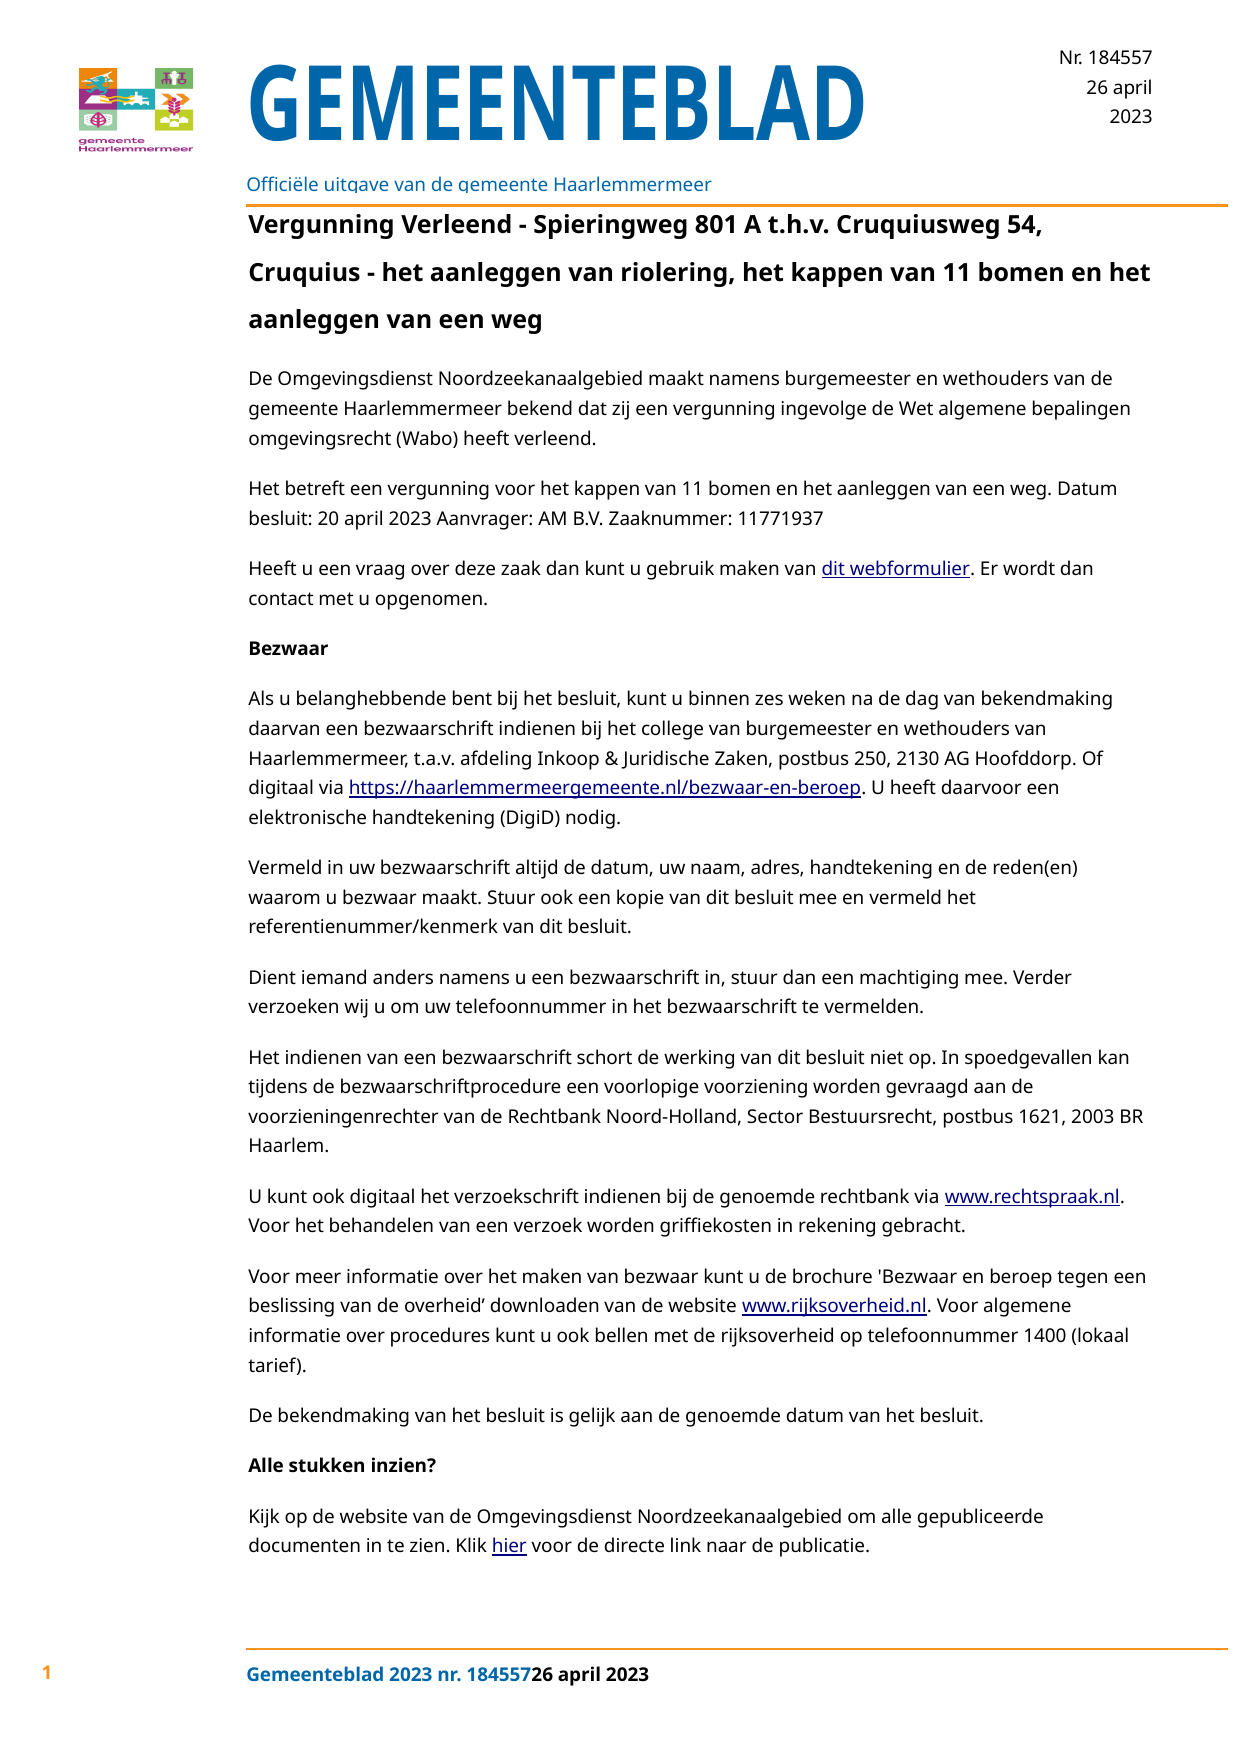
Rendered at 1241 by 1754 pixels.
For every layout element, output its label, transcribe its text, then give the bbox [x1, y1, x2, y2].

text U kunt ook digitaal het verzoekschrift indienen bij de genoemde rechtbank via www.rechtspraak.nl. Voor het behandelen van een verzoek worden griffiekosten in rekening gebracht. [248, 1183, 1152, 1238]
text Het betreft een vergunning voor het kappen van 11 bomen en het aanleggen van een weg. Datum besluit: 20 april 2023 Aanvrager: AM B.V. Zaaknummer: 11771937 [248, 475, 1152, 530]
text De Omgevingsdienst Noordzeekanaalgebied maakt namens burgemeester en wethouders van de gemeente Haarlemmermeer bekend dat zij een vergunning ingevolge de Wet algemene bepalingen omgevingsrecht (Wabo) heeft verleend. [248, 366, 1152, 450]
text Bezwaar [248, 635, 1152, 661]
text Als u belanghebbende bent bij het besluit, kunt u binnen zes weken na de dag van bekendmaking daarvan een bezwaarschrift indienen bij het college van burgemeester en wethouders van Haarlemmermeer, t.a.v. afdeling Inkoop & Juridische Zaken, postbus 250, 2130 AG Hoofddorp. Of digitaal via https://haarlemmermeergemeente.nl/bezwaar-en-beroep. U heeft daarvoor een elektronische handtekening (DigiD) nodig. [248, 686, 1152, 829]
text Vergunning Verleend - Spieringweg 801 A t.h.v. Cruquiusweg 54, Cruquius - het aanleggen van riolering, het kappen van 11 bomen en het aanleggen van een weg [248, 207, 1152, 336]
picture [41, 47, 231, 172]
text Voor meer informatie over het maken van bezwaar kunt u de brochure 'Bezwaar en beroep tegen een beslissing van de overheid’ downloaden van de website www.rijksoverheid.nl. Voor algemene informatie over procedures kunt u ook bellen met de rijksoverheid op telefoonnummer 1400 (lokaal tarief). [248, 1263, 1152, 1377]
text Vermeld in uw bezwaarschrift altijd de datum, uw naam, adres, handtekening en de reden(en) waarom u bezwaar maakt. Stuur ook een kopie van dit besluit mee en vermeld het referentienummer/kenmerk van dit besluit. [248, 854, 1152, 939]
text Heeft u een vraag over deze zaak dan kunt u gebruik maken van dit webformulier. Er wordt dan contact met u opgenomen. [248, 555, 1152, 610]
text Het indienen van een bezwaarschrift schort de werking van dit besluit niet op. In spoedgevallen kan tijdens de bezwaarschriftprocedure een voorlopige voorziening worden gevraagd aan de voorzieningenrechter van de Rechtbank Noord-Holland, Sector Bestuursrecht, postbus 1621, 2003 BR Haarlem. [248, 1044, 1152, 1158]
text De bekendmaking van het besluit is gelijk aan de genoemde datum van het besluit. [248, 1402, 1152, 1428]
text Kijk op de website van de Omgevingsdienst Noordzeekanaalgebied om alle gepubliceerde documenten in te zien. Klik hier voor de directe link naar de publicatie. [248, 1503, 1152, 1558]
text Alle stukken inzien? [248, 1453, 1152, 1478]
text Dient iemand anders namens u een bezwaarschrift in, stuur dan een machtiging mee. Verder verzoeken wij u om uw telefoonnummer in het bezwaarschrift te vermelden. [248, 964, 1152, 1019]
